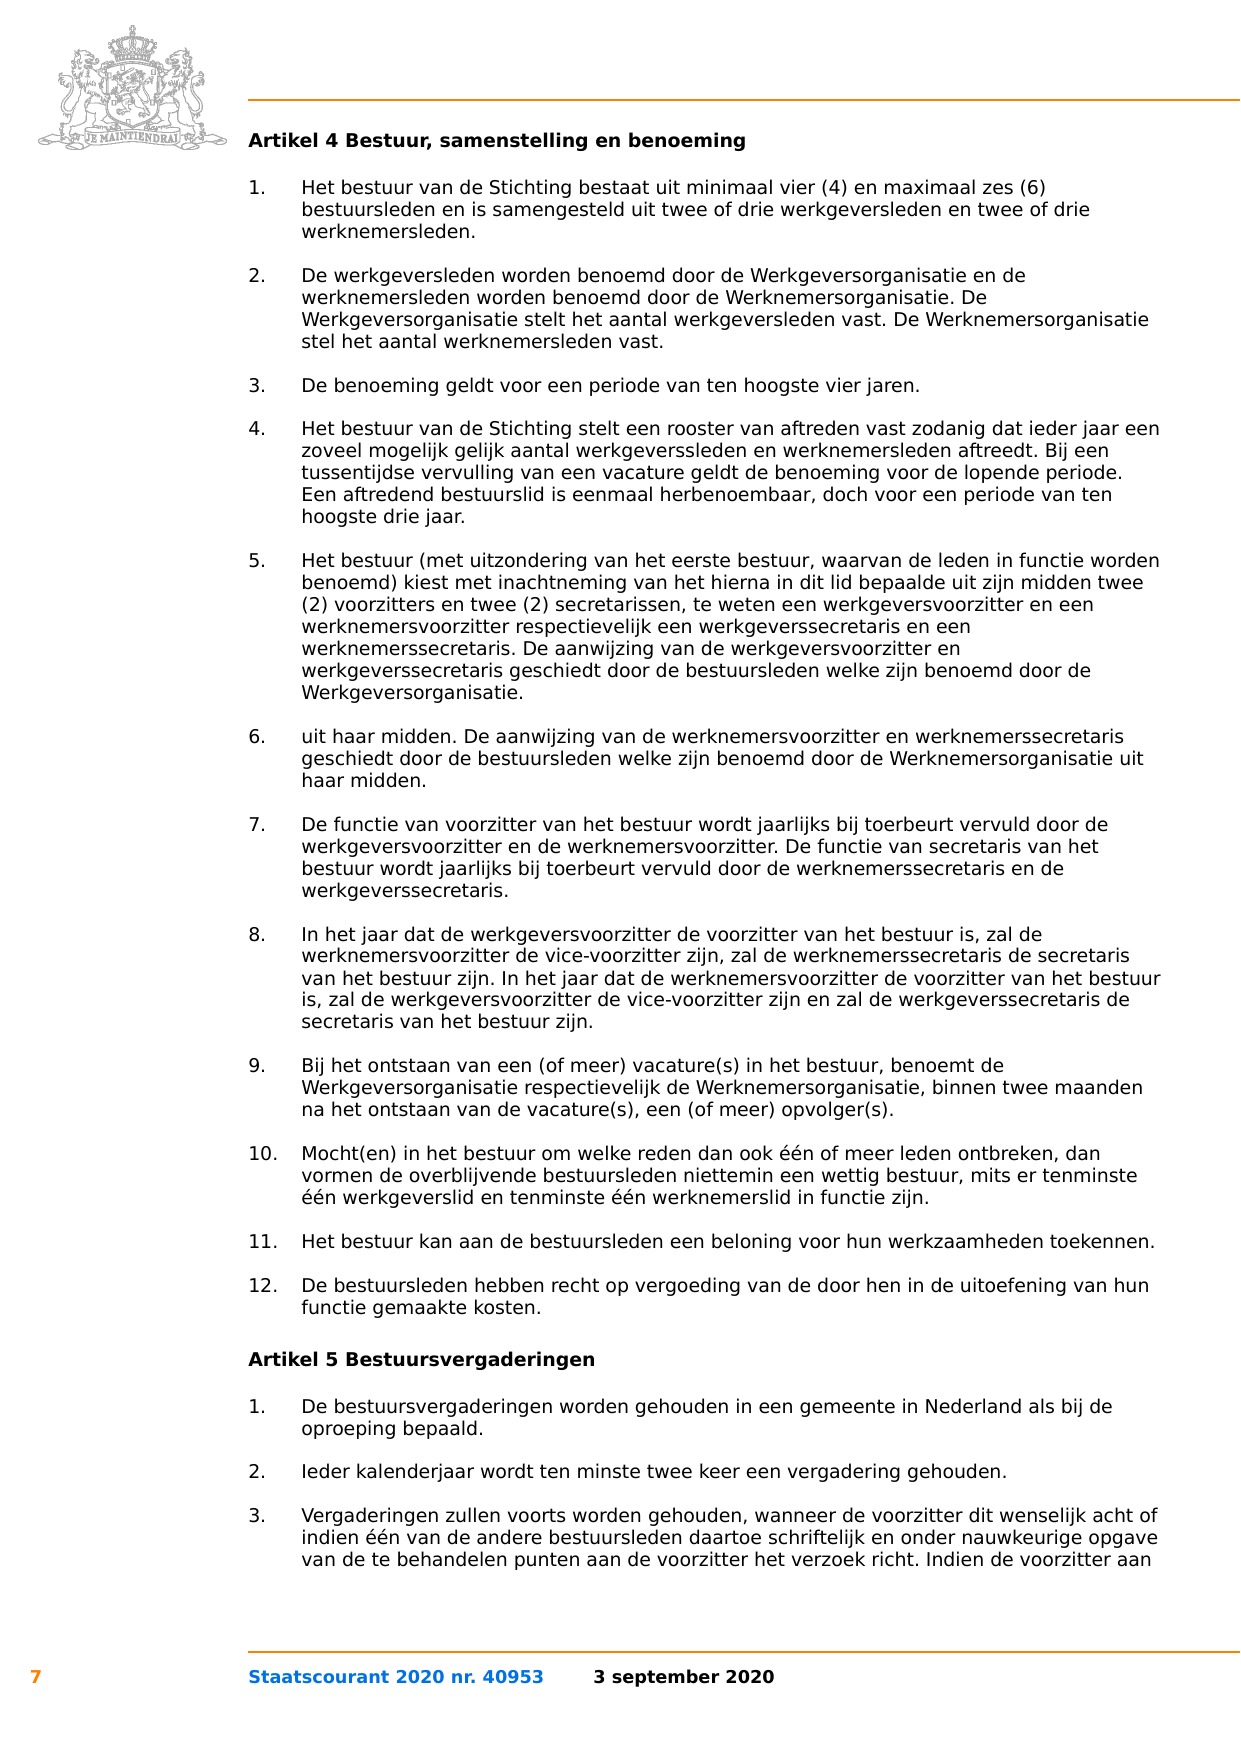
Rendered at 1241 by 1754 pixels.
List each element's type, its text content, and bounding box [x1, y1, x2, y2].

text 8. In het jaar dat de werkgeversvoorzitter de voorzitter van het bestuur is, zal de werknemersvoorzitter de vice-voorzitter zijn, zal de werknemerssecretaris de secretaris van het bestuur zijn. In het jaar dat de werknemersvoorzitter de voorzitter van het bestuur is, zal de werkgeversvoorzitter de vice-voorzitter zijn en zal de werkgeverssecretaris de secretaris van het bestuur zijn. [248, 923, 1163, 1033]
text 10. Mocht(en) in het bestuur om welke reden dan ook één of meer leden ontbreken, dan vormen de overblijvende bestuursleden niettemin een wettig bestuur, mits er tenminste één werkgeverslid en tenminste één werknemerslid in functie zijn. [248, 1143, 1163, 1209]
text 4. Het bestuur van de Stichting stelt een rooster van aftreden vast zodanig dat ieder jaar een zoveel mogelijk gelijk aantal werkgeverssleden en werknemersleden aftreedt. Bij een tussentijdse vervulling van een vacature geldt de benoeming voor de lopende periode. Een aftredend bestuurslid is eenmaal herbenoembaar, doch voor een periode van ten hoogste drie jaar. [248, 418, 1163, 528]
text 3. De benoeming geldt voor een periode van ten hoogste vier jaren. [248, 374, 1163, 396]
text 11. Het bestuur kan aan de bestuursleden een beloning voor hun werkzaamheden toekennen. [248, 1231, 1163, 1253]
text 5. Het bestuur (met uitzondering van het eerste bestuur, waarvan de leden in functie worden benoemd) kiest met inachtneming van het hierna in dit lid bepaalde uit zijn midden twee (2) voorzitters en twee (2) secretarissen, te weten een werkgeversvoorzitter en een werknemersvoorzitter respectievelijk een werkgeverssecretaris en een werknemerssecretaris. De aanwijzing van de werkgeversvoorzitter en werkgeverssecretaris geschiedt door de bestuursleden welke zijn benoemd door de Werkgeversorganisatie. [248, 550, 1163, 704]
text 1. Het bestuur van de Stichting bestaat uit minimaal vier (4) en maximaal zes (6) bestuursleden en is samengesteld uit twee of drie werkgeversleden en twee of drie werknemersleden. [248, 177, 1163, 243]
text 7. De functie van voorzitter van het bestuur wordt jaarlijks bij toerbeurt vervuld door de werkgeversvoorzitter en de werknemersvoorzitter. De functie van secretaris van het bestuur wordt jaarlijks bij toerbeurt vervuld door de werknemerssecretaris en de werkgeverssecretaris. [248, 814, 1163, 902]
text 2. De werkgeversleden worden benoemd door de Werkgeversorganisatie en de werknemersleden worden benoemd door de Werknemersorganisatie. De Werkgeversorganisatie stelt het aantal werkgeversleden vast. De Werknemersorganisatie stel het aantal werknemersleden vast. [248, 265, 1163, 353]
picture [38, 25, 227, 150]
text 12. De bestuursleden hebben recht op vergoeding van de door hen in de uitoefening van hun functie gemaakte kosten. [248, 1275, 1163, 1319]
text 2. Ieder kalenderjaar wordt ten minste twee keer een vergadering gehouden. [248, 1461, 1163, 1483]
text 6. uit haar midden. De aanwijzing van de werknemersvoorzitter en werknemerssecretaris geschiedt door de bestuursleden welke zijn benoemd door de Werknemersorganisatie uit haar midden. [248, 726, 1163, 792]
text 9. Bij het ontstaan van een (of meer) vacature(s) in het bestuur, benoemt de Werkgeversorganisatie respectievelijk de Werknemersorganisatie, binnen twee maanden na het ontstaan van de vacature(s), een (of meer) opvolger(s). [248, 1055, 1163, 1121]
text 1. De bestuursvergaderingen worden gehouden in een gemeente in Nederland als bij de oproeping bepaald. [248, 1396, 1163, 1439]
subtitle Artikel 4 Bestuur, samenstelling en benoeming [248, 130, 1163, 152]
subtitle Artikel 5 Bestuursvergaderingen [248, 1349, 1163, 1371]
text 3. Vergaderingen zullen voorts worden gehouden, wanneer de voorzitter dit wenselijk acht of indien één van de andere bestuursleden daartoe schriftelijk en onder nauwkeurige opgave van de te behandelen punten aan de voorzitter het verzoek richt. Indien de voorzitter aan [248, 1505, 1163, 1571]
